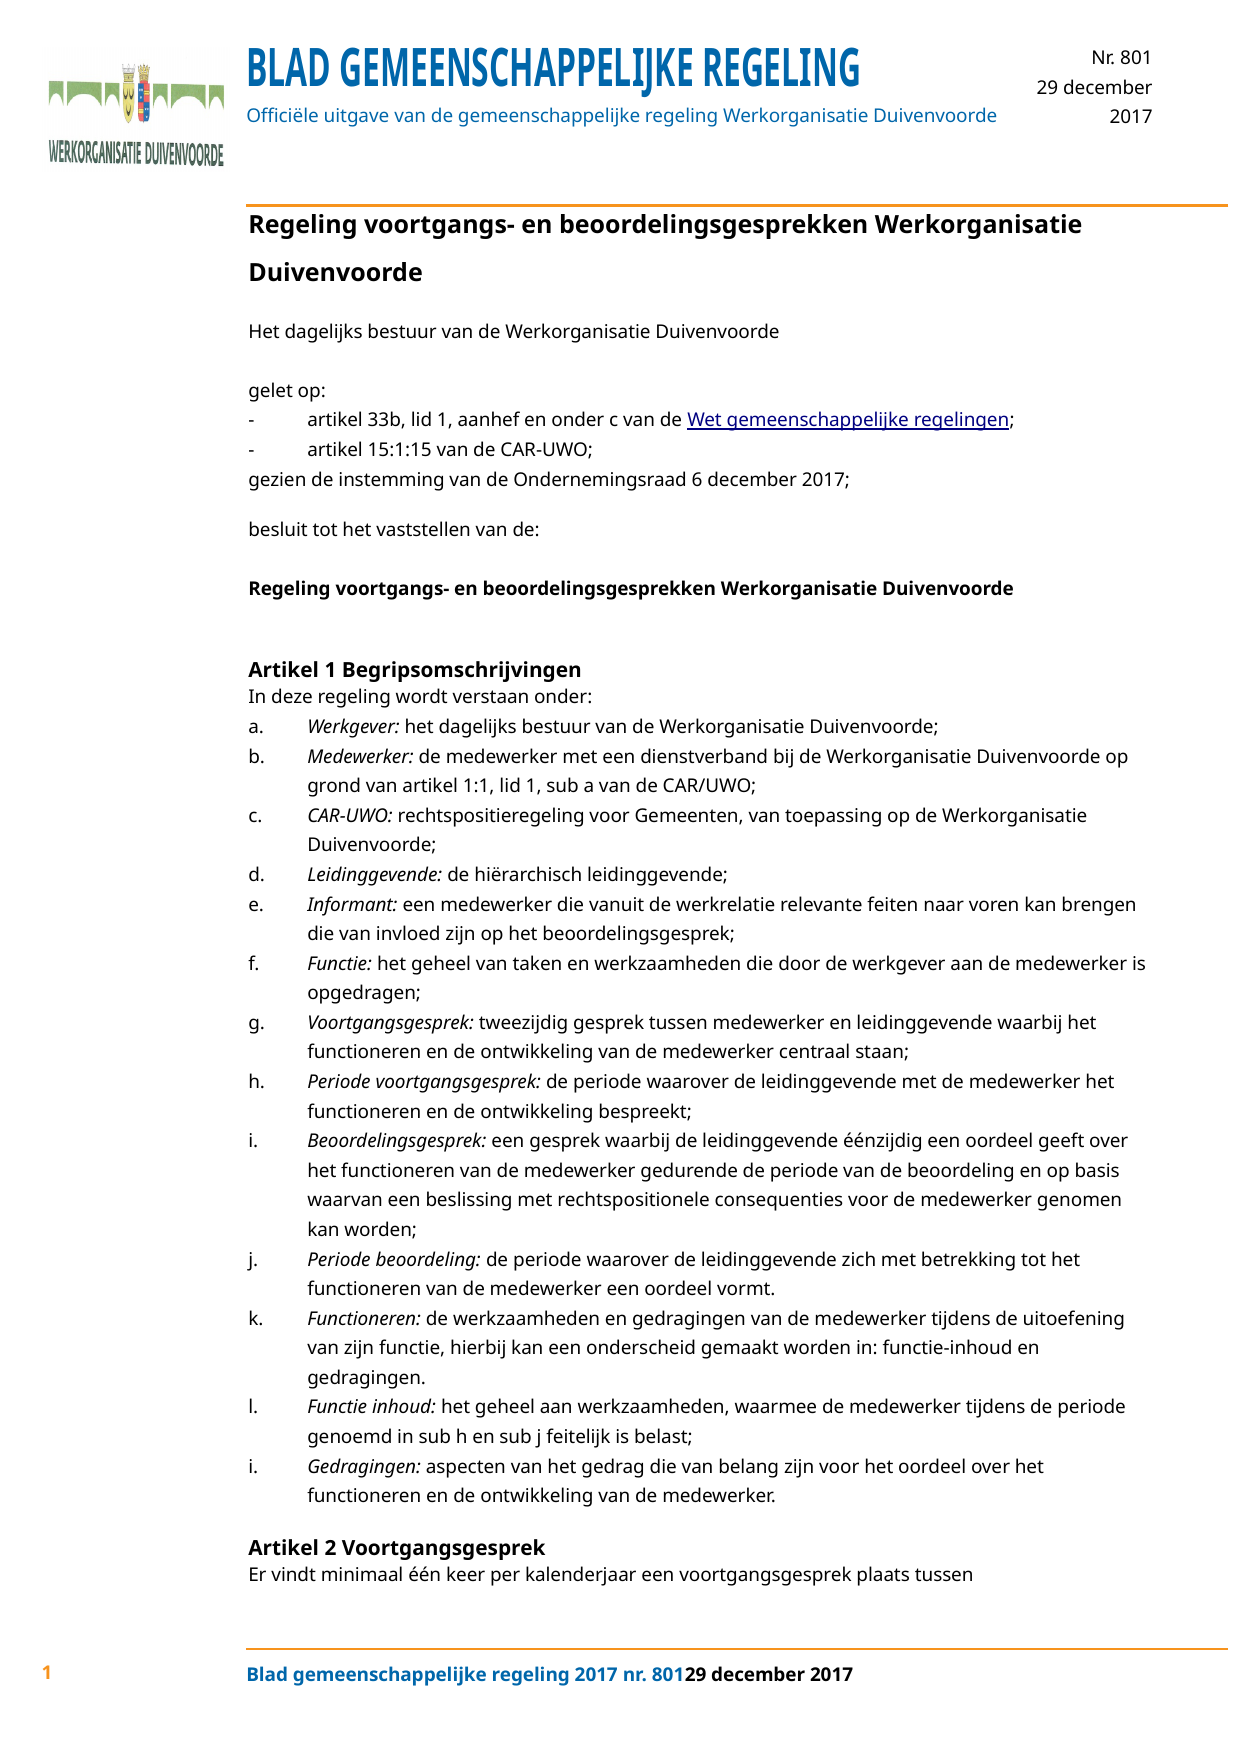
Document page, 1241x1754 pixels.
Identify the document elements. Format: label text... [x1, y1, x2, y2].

text Artikel 2 Voortgangsgesprek [248, 1533, 1152, 1561]
list Functioneren: de werkzaamheden en gedragingen van de medewerker tijdens de uitoefening van zijn functie, hierbij kan een onderscheid gemaakt worden in: functie-inhoud en gedragingen. [248, 1305, 1152, 1390]
list Functie: het geheel van taken en werkzaamheden die door de werkgever aan de medewerker is opgedragen; [248, 950, 1152, 1005]
text In deze regeling wordt verstaan onder: [248, 684, 1152, 709]
text gezien de instemming van de Ondernemingsraad 6 december 2017; [248, 466, 1152, 492]
list Voortgangsgesprek: tweezijdig gesprek tussen medewerker en leidinggevende waarbij het functioneren en de ontwikkeling van de medewerker centraal staan; [248, 1009, 1152, 1064]
list Gedragingen: aspecten van het gedrag die van belang zijn voor het oordeel over het functioneren en de ontwikkeling van de medewerker. [248, 1453, 1152, 1508]
list CAR-UWO: rechtspositieregeling voor Gemeenten, van toepassing op de Werkorganisatie Duivenvoorde; [248, 802, 1152, 857]
list Periode beoordeling: de periode waarover de leidinggevende zich met betrekking tot het functioneren van de medewerker een oordeel vormt. [248, 1246, 1152, 1301]
list artikel 15:1:15 van de CAR-UWO; [248, 436, 1152, 462]
list Informant: een medewerker die vanuit de werkrelatie relevante feiten naar voren kan brengen die van invloed zijn op het beoordelingsgesprek; [248, 891, 1152, 946]
list Functie inhoud: het geheel aan werkzaamheden, waarmee de medewerker tijdens de periode genoemd in sub h en sub j feitelijk is belast; [248, 1394, 1152, 1449]
text Regeling voortgangs- en beoordelingsgesprekken Werkorganisatie Duivenvoorde [248, 575, 1152, 601]
list Periode voortgangsgesprek: de periode waarover de leidinggevende met de medewerker het functioneren en de ontwikkeling bespreekt; [248, 1068, 1152, 1124]
list Leidinggevende: de hiërarchisch leidinggevende; [248, 861, 1152, 887]
list Beoordelingsgesprek: een gesprek waarbij de leidinggevende éénzijdig een oordeel geeft over het functioneren van de medewerker gedurende de periode van de beoordeling en op basis waarvan een beslissing met rechtspositionele consequenties voor de medewerker genomen kan worden; [248, 1127, 1152, 1242]
text gelet op: [248, 377, 1152, 403]
text Artikel 1 Begripsomschrijvingen [248, 655, 1152, 684]
picture [41, 47, 231, 172]
text besluit tot het vaststellen van de: [248, 516, 1152, 542]
text Het dagelijks bestuur van de Werkorganisatie Duivenvoorde [248, 318, 1152, 344]
list Werkgever: het dagelijks bestuur van de Werkorganisatie Duivenvoorde; [248, 713, 1152, 739]
text Er vindt minimaal één keer per kalenderjaar een voortgangsgesprek plaats tussen [248, 1561, 1152, 1587]
list Medewerker: de medewerker met een dienstverband bij de Werkorganisatie Duivenvoorde op grond van artikel 1:1, lid 1, sub a van de CAR/UWO; [248, 743, 1152, 798]
text Regeling voortgangs- en beoordelingsgesprekken Werkorganisatie Duivenvoorde [248, 207, 1152, 288]
list artikel 33b, lid 1, aanhef en onder c van de Wet gemeenschappelijke regelingen; [248, 407, 1152, 432]
